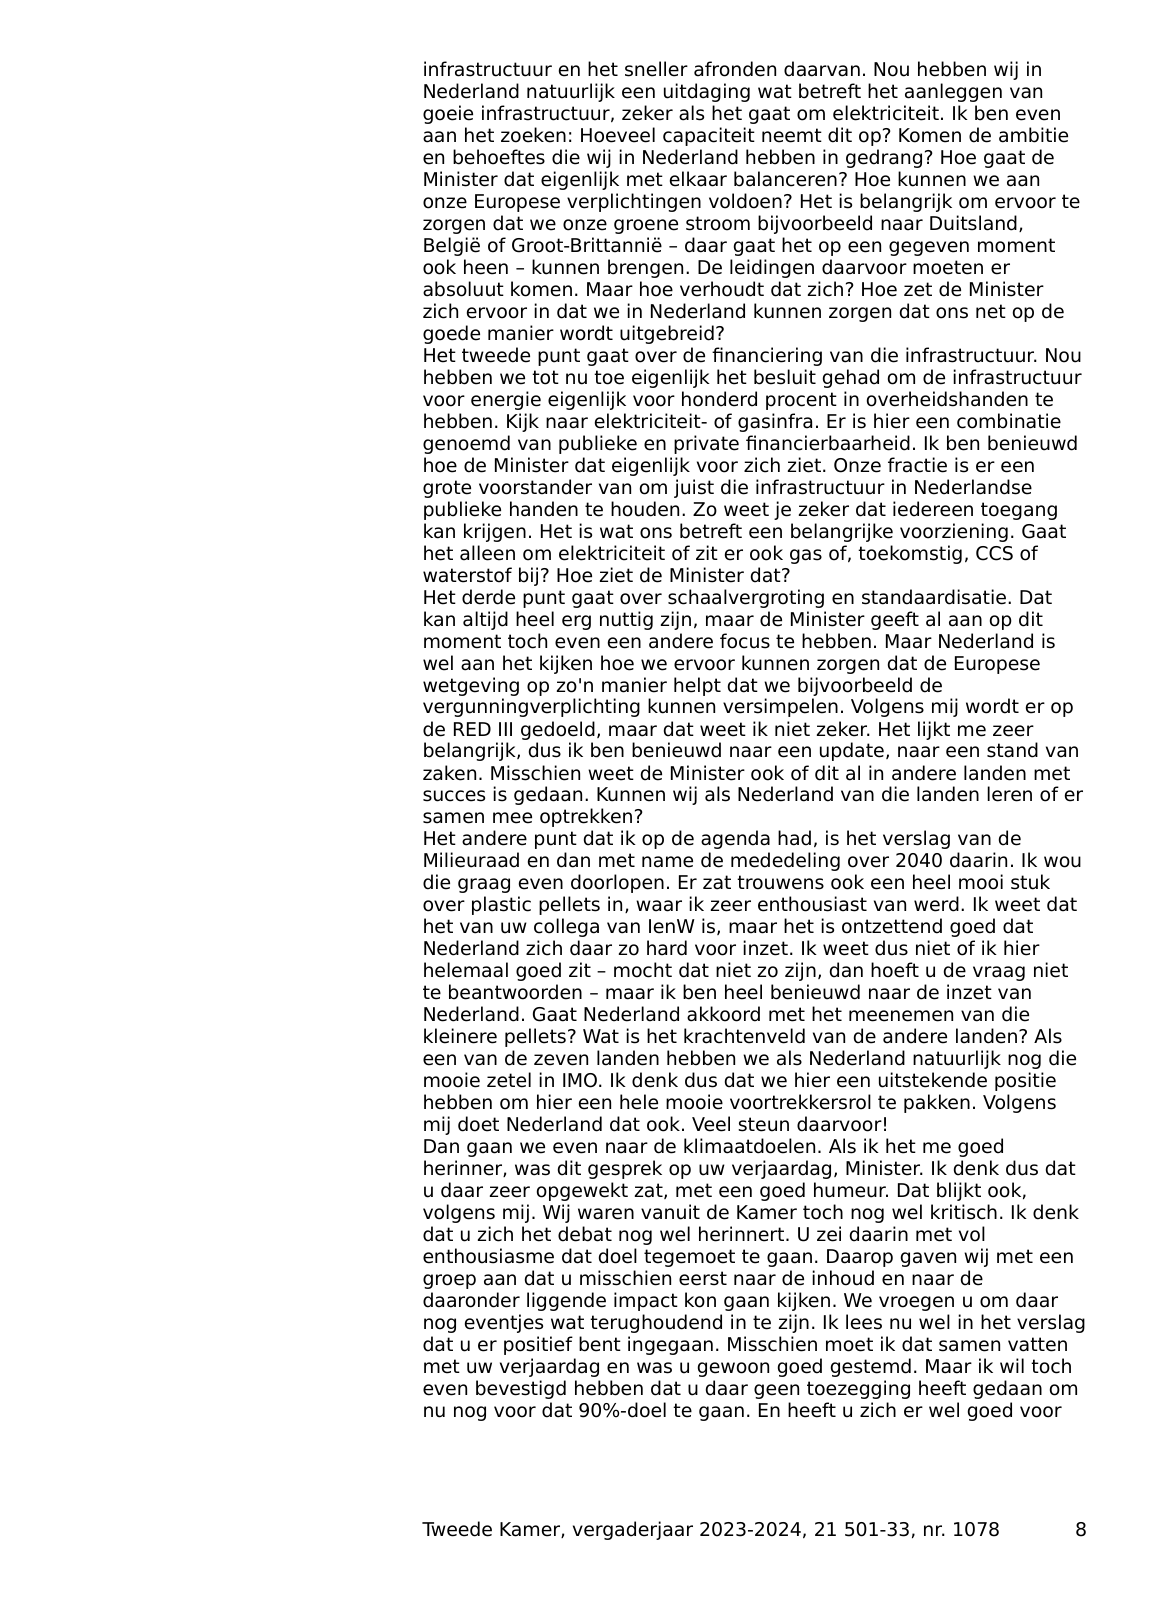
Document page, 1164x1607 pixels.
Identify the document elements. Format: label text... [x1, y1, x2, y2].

text infrastructuur en het sneller afronden daarvan. Nou hebben wij in Nederland natuurlijk een uitdaging wat betreft het aanleggen van goeie infrastructuur, zeker als het gaat om elektriciteit. Ik ben even aan het zoeken: Hoeveel capaciteit neemt dit op? Komen de ambitie en behoeftes die wij in Nederland hebben in gedrang? Hoe gaat de Minister dat eigenlijk met elkaar balanceren? Hoe kunnen we aan onze Europese verplichtingen voldoen? Het is belangrijk om ervoor te zorgen dat we onze groene stroom bijvoorbeeld naar Duitsland, België of Groot-Brittannië – daar gaat het op een gegeven moment ook heen – kunnen brengen. De leidingen daarvoor moeten er absoluut komen. Maar hoe verhoudt dat zich? Hoe zet de Minister zich ervoor in dat we in Nederland kunnen zorgen dat ons net op de goede manier wordt uitgebreid? [422, 59, 1087, 345]
text Het derde punt gaat over schaalvergroting en standaardisatie. Dat kan altijd heel erg nuttig zijn, maar de Minister geeft al aan op dit moment toch even een andere focus te hebben. Maar Nederland is wel aan het kijken hoe we ervoor kunnen zorgen dat de Europese wetgeving op zo'n manier helpt dat we bijvoorbeeld de vergunningverplichting kunnen versimpelen. Volgens mij wordt er op de RED III gedoeld, maar dat weet ik niet zeker. Het lijkt me zeer belangrijk, dus ik ben benieuwd naar een update, naar een stand van zaken. Misschien weet de Minister ook of dit al in andere landen met succes is gedaan. Kunnen wij als Nederland van die landen leren of er samen mee optrekken? [422, 587, 1087, 828]
text Het tweede punt gaat over de financiering van die infrastructuur. Nou hebben we tot nu toe eigenlijk het besluit gehad om de infrastructuur voor energie eigenlijk voor honderd procent in overheidshanden te hebben. Kijk naar elektriciteit- of gasinfra. Er is hier een combinatie genoemd van publieke en private financierbaarheid. Ik ben benieuwd hoe de Minister dat eigenlijk voor zich ziet. Onze fractie is er een grote voorstander van om juist die infrastructuur in Nederlandse publieke handen te houden. Zo weet je zeker dat iedereen toegang kan krijgen. Het is wat ons betreft een belangrijke voorziening. Gaat het alleen om elektriciteit of zit er ook gas of, toekomstig, CCS of waterstof bij? Hoe ziet de Minister dat? [422, 345, 1087, 587]
text Het andere punt dat ik op de agenda had, is het verslag van de Milieuraad en dan met name de mededeling over 2040 daarin. Ik wou die graag even doorlopen. Er zat trouwens ook een heel mooi stuk over plastic pellets in, waar ik zeer enthousiast van werd. Ik weet dat het van uw collega van IenW is, maar het is ontzettend goed dat Nederland zich daar zo hard voor inzet. Ik weet dus niet of ik hier helemaal goed zit – mocht dat niet zo zijn, dan hoeft u de vraag niet te beantwoorden – maar ik ben heel benieuwd naar de inzet van Nederland. Gaat Nederland akkoord met het meenemen van die kleinere pellets? Wat is het krachtenveld van de andere landen? Als een van de zeven landen hebben we als Nederland natuurlijk nog die mooie zetel in IMO. Ik denk dus dat we hier een uitstekende positie hebben om hier een hele mooie voortrekkersrol te pakken. Volgens mij doet Nederland dat ook. Veel steun daarvoor! [422, 828, 1087, 1136]
text Dan gaan we even naar de klimaatdoelen. Als ik het me goed herinner, was dit gesprek op uw verjaardag, Minister. Ik denk dus dat u daar zeer opgewekt zat, met een goed humeur. Dat blijkt ook, volgens mij. Wij waren vanuit de Kamer toch nog wel kritisch. Ik denk dat u zich het debat nog wel herinnert. U zei daarin met vol enthousiasme dat doel tegemoet te gaan. Daarop gaven wij met een groep aan dat u misschien eerst naar de inhoud en naar de daaronder liggende impact kon gaan kijken. We vroegen u om daar nog eventjes wat terughoudend in te zijn. Ik lees nu wel in het verslag dat u er positief bent ingegaan. Misschien moet ik dat samen vatten met uw verjaardag en was u gewoon goed gestemd. Maar ik wil toch even bevestigd hebben dat u daar geen toezegging heeft gedaan om nu nog voor dat 90%-doel te gaan. En heeft u zich er wel goed voor [422, 1136, 1087, 1422]
